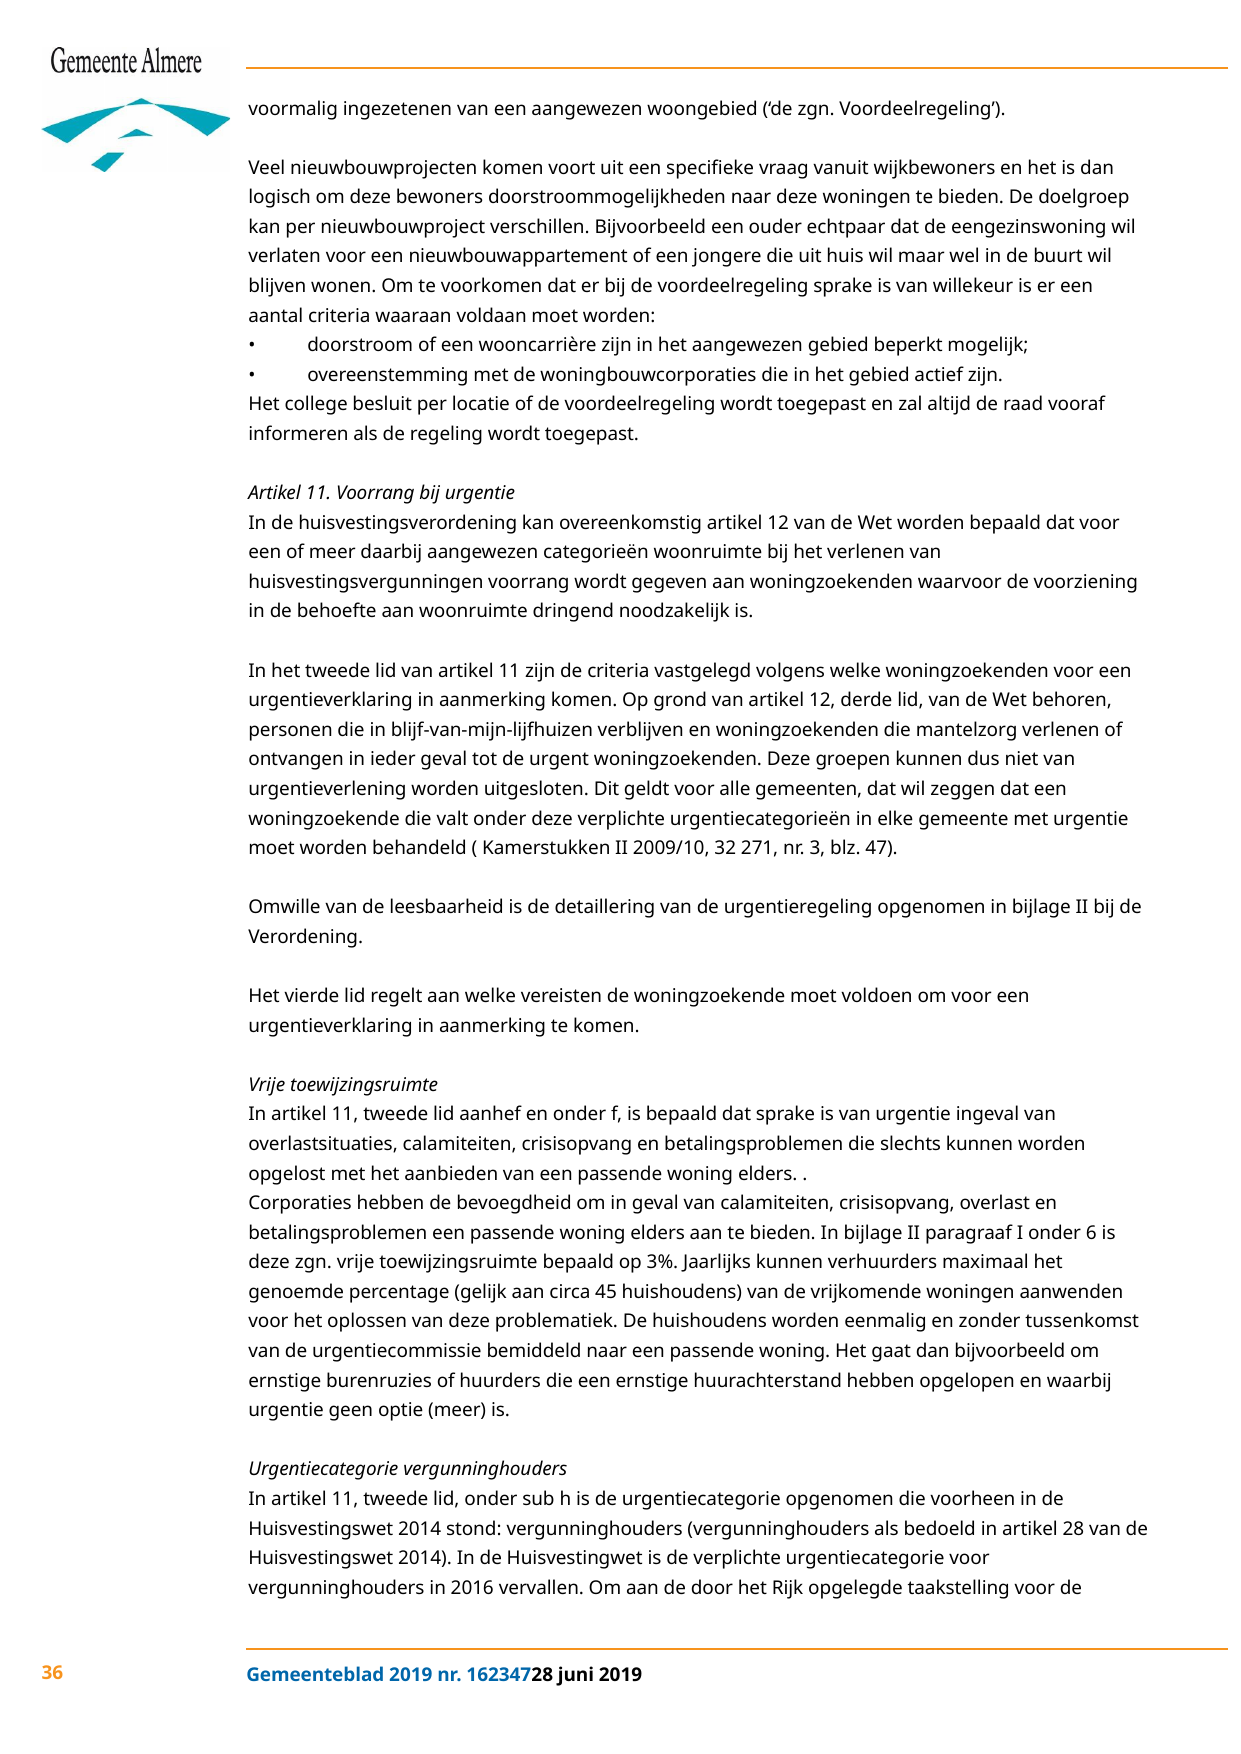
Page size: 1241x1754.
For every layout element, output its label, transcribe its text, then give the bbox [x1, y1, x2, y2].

text Het college besluit per locatie of de voordeelregeling wordt toegepast en zal altijd de raad vooraf informeren als de regeling wordt toegepast. [248, 391, 1152, 446]
text In artikel 11, tweede lid, onder sub h is de urgentiecategorie opgenomen die voorheen in de Huisvestingswet 2014 stond: vergunninghouders (vergunninghouders als bedoeld in artikel 28 van de Huisvestingswet 2014). In de Huisvestingwet is de verplichte urgentiecategorie voor vergunninghouders in 2016 vervallen. Om aan de door het Rijk opgelegde taakstelling voor de [248, 1485, 1152, 1600]
text Urgentiecategorie vergunninghouders [248, 1456, 1152, 1481]
list overeenstemming met de woningbouwcorporaties die in het gebied actief zijn. [248, 361, 1152, 387]
text Vrije toewijzingsruimte [248, 1071, 1152, 1097]
text Artikel 11. Voorrang bij urgentie [248, 479, 1152, 505]
picture [41, 47, 231, 172]
text Veel nieuwbouwprojecten komen voort uit een specifieke vraag vanuit wijkbewoners en het is dan logisch om deze bewoners doorstroommogelijkheden naar deze woningen te bieden. De doelgroep kan per nieuwbouwproject verschillen. Bijvoorbeeld een ouder echtpaar dat de eengezinswoning wil verlaten voor een nieuwbouwappartement of een jongere die uit huis wil maar wel in de buurt wil blijven wonen. Om te voorkomen dat er bij de voordeelregeling sprake is van willekeur is er een aantal criteria waaraan voldaan moet worden: [248, 154, 1152, 328]
text Het vierde lid regelt aan welke vereisten de woningzoekende moet voldoen om voor een urgentieverklaring in aanmerking te komen. [248, 982, 1152, 1038]
text In het tweede lid van artikel 11 zijn de criteria vastgelegd volgens welke woningzoekenden voor een urgentieverklaring in aanmerking komen. Op grond van artikel 12, derde lid, van de Wet behoren, personen die in blijf-van-mijn-lijfhuizen verblijven en woningzoekenden die mantelzorg verlenen of ontvangen in ieder geval tot de urgent woningzoekenden. Deze groepen kunnen dus niet van urgentieverlening worden uitgesloten. Dit geldt voor alle gemeenten, dat wil zeggen dat een woningzoekende die valt onder deze verplichte urgentiecategorieën in elke gemeente met urgentie moet worden behandeld ( Kamerstukken II 2009/10, 32 271, nr. 3, blz. 47). [248, 657, 1152, 860]
text Corporaties hebben de bevoegdheid om in geval van calamiteiten, crisisopvang, overlast en betalingsproblemen een passende woning elders aan te bieden. In bijlage II paragraaf I onder 6 is deze zgn. vrije toewijzingsruimte bepaald op 3%. Jaarlijks kunnen verhuurders maximaal het genoemde percentage (gelijk aan circa 45 huishoudens) van de vrijkomende woningen aanwenden voor het oplossen van deze problematiek. De huishoudens worden eenmalig en zonder tussenkomst van de urgentiecommissie bemiddeld naar een passende woning. Het gaat dan bijvoorbeeld om ernstige burenruzies of huurders die een ernstige huurachterstand hebben opgelopen en waarbij urgentie geen optie (meer) is. [248, 1189, 1152, 1422]
text voormalig ingezetenen van een aangewezen woongebied (‘de zgn. Voordeelregeling’). [248, 95, 1152, 121]
text Omwille van de leesbaarheid is de detaillering van de urgentieregeling opgenomen in bijlage II bij de Verordening. [248, 893, 1152, 949]
text In de huisvestingsverordening kan overeenkomstig artikel 12 van de Wet worden bepaald dat voor een of meer daarbij aangewezen categorieën woonruimte bij het verlenen van huisvestingsvergunningen voorrang wordt gegeven aan woningzoekenden waarvoor de voorziening in de behoefte aan woonruimte dringend noodzakelijk is. [248, 509, 1152, 623]
list doorstroom of een wooncarrière zijn in het aangewezen gebied beperkt mogelijk; [248, 331, 1152, 357]
text In artikel 11, tweede lid aanhef en onder f, is bepaald dat sprake is van urgentie ingeval van overlastsituaties, calamiteiten, crisisopvang en betalingsproblemen die slechts kunnen worden opgelost met het aanbieden van een passende woning elders. . [248, 1101, 1152, 1186]
